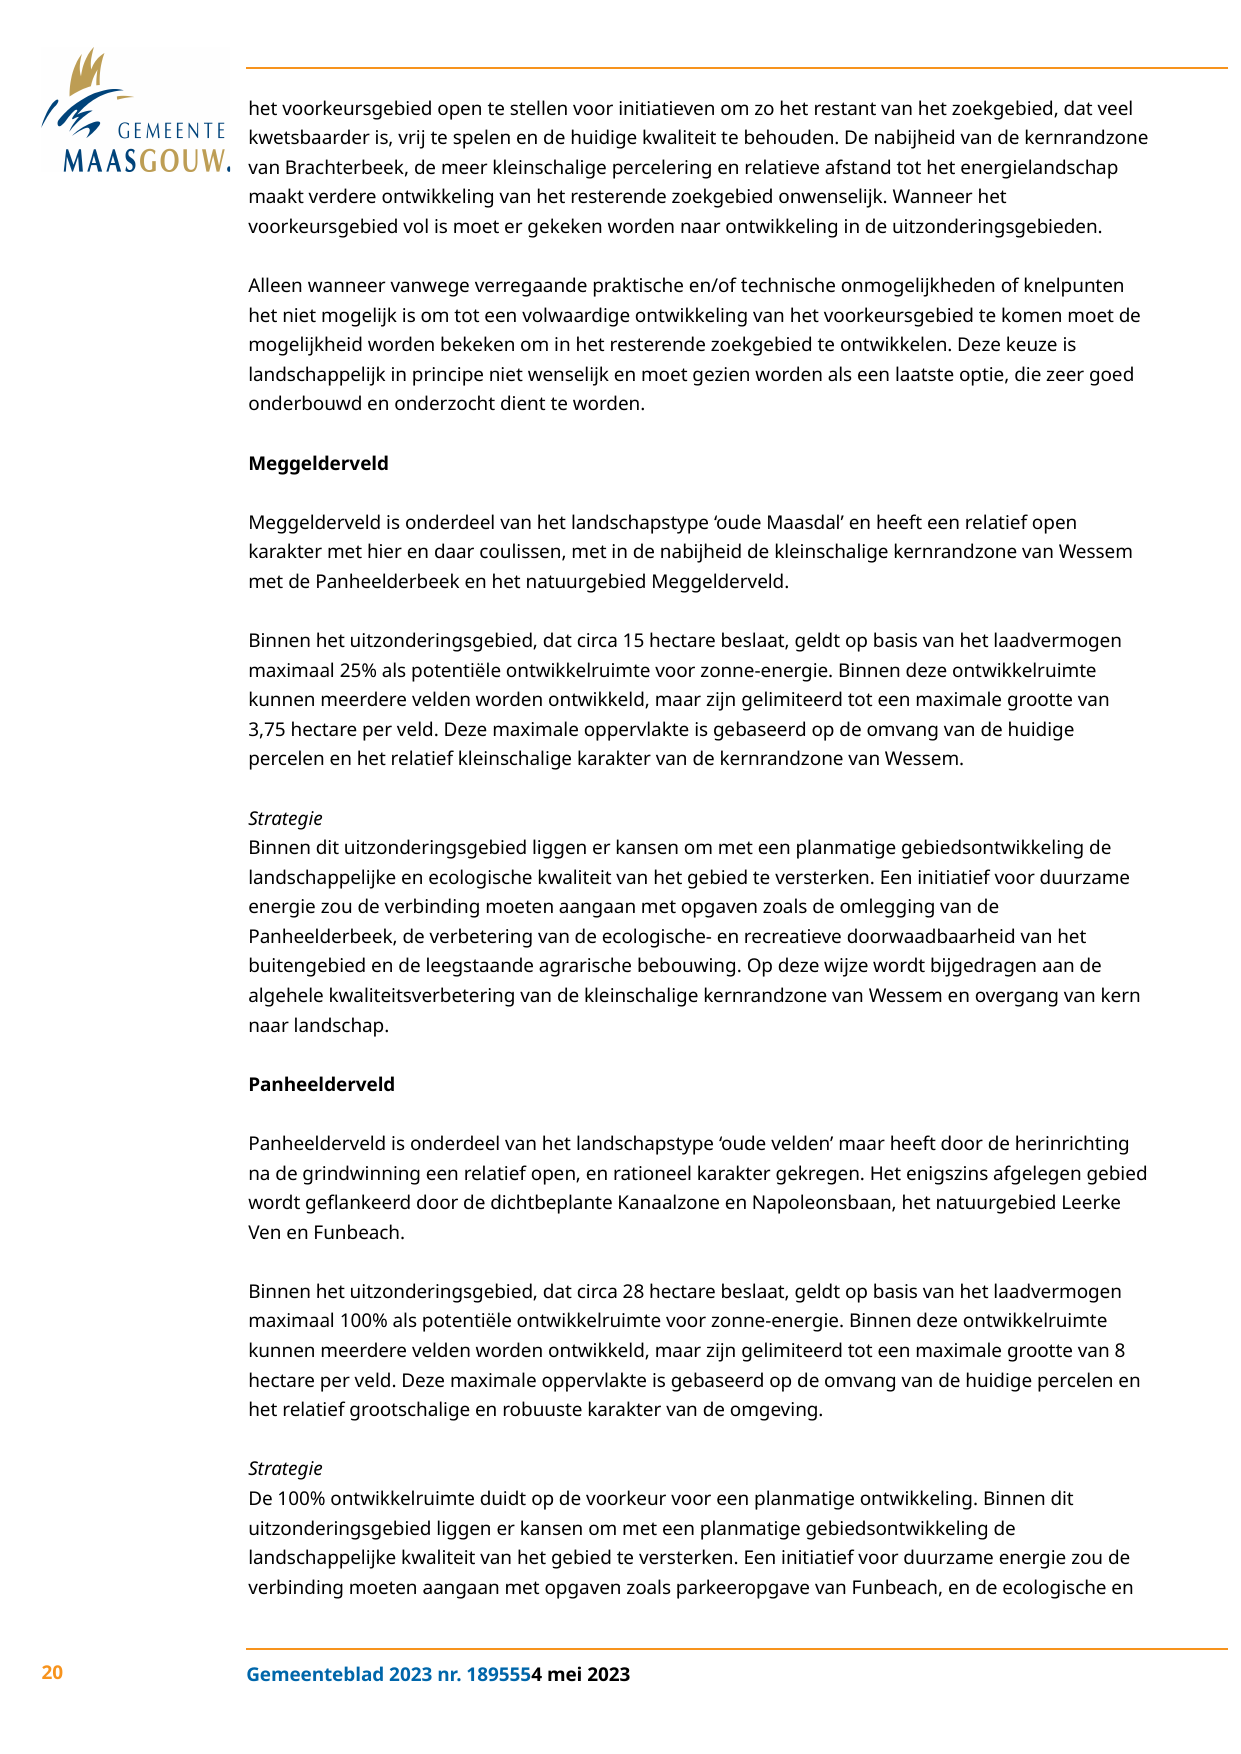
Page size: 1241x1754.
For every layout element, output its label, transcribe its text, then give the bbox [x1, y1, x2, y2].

text De 100% ontwikkelruimte duidt op de voorkeur voor een planmatige ontwikkeling. Binnen dit uitzonderingsgebied liggen er kansen om met een planmatige gebiedsontwikkeling de landschappelijke kwaliteit van het gebied te versterken. Een initiatief voor duurzame energie zou de verbinding moeten aangaan met opgaven zoals parkeeropgave van Funbeach, en de ecologische en [248, 1485, 1152, 1600]
text Binnen het uitzonderingsgebied, dat circa 15 hectare beslaat, geldt op basis van het laadvermogen maximaal 25% als potentiële ontwikkelruimte voor zonne-energie. Binnen deze ontwikkelruimte kunnen meerdere velden worden ontwikkeld, maar zijn gelimiteerd tot een maximale grootte van 3,75 hectare per veld. Deze maximale oppervlakte is gebaseerd op de omvang van de huidige percelen en het relatief kleinschalige karakter van de kernrandzone van Wessem. [248, 627, 1152, 771]
text Alleen wanneer vanwege verregaande praktische en/of technische onmogelijkheden of knelpunten het niet mogelijk is om tot een volwaardige ontwikkeling van het voorkeursgebied te komen moet de mogelijkheid worden bekeken om in het resterende zoekgebied te ontwikkelen. Deze keuze is landschappelijk in principe niet wenselijk en moet gezien worden als een laatste optie, die zeer goed onderbouwd en onderzocht dient te worden. [248, 272, 1152, 416]
text Strategie [248, 1456, 1152, 1481]
text Panheelderveld [248, 1071, 1152, 1097]
text Meggelderveld [248, 450, 1152, 476]
text Meggelderveld is onderdeel van het landschapstype ‘oude Maasdal’ en heeft een relatief open karakter met hier en daar coulissen, met in de nabijheid de kleinschalige kernrandzone van Wessem met de Panheelderbeek en het natuurgebied Meggelderveld. [248, 509, 1152, 594]
text Panheelderveld is onderdeel van het landschapstype ‘oude velden’ maar heeft door de herinrichting na de grindwinning een relatief open, en rationeel karakter gekregen. Het enigszins afgelegen gebied wordt geflankeerd door de dichtbeplante Kanaalzone en Napoleonsbaan, het natuurgebied Leerke Ven en Funbeach. [248, 1130, 1152, 1245]
text Binnen het uitzonderingsgebied, dat circa 28 hectare beslaat, geldt op basis van het laadvermogen maximaal 100% als potentiële ontwikkelruimte voor zonne-energie. Binnen deze ontwikkelruimte kunnen meerdere velden worden ontwikkeld, maar zijn gelimiteerd tot een maximale grootte van 8 hectare per veld. Deze maximale oppervlakte is gebaseerd op de omvang van de huidige percelen en het relatief grootschalige en robuuste karakter van de omgeving. [248, 1278, 1152, 1422]
text Binnen dit uitzonderingsgebied liggen er kansen om met een planmatige gebiedsontwikkeling de landschappelijke en ecologische kwaliteit van het gebied te versterken. Een initiatief voor duurzame energie zou de verbinding moeten aangaan met opgaven zoals de omlegging van de Panheelderbeek, de verbetering van de ecologische- en recreatieve doorwaadbaarheid van het buitengebied en de leegstaande agrarische bebouwing. Op deze wijze wordt bijgedragen aan de algehele kwaliteitsverbetering van de kleinschalige kernrandzone van Wessem en overgang van kern naar landschap. [248, 834, 1152, 1038]
picture [41, 47, 231, 172]
text het voorkeursgebied open te stellen voor initiatieven om zo het restant van het zoekgebied, dat veel kwetsbaarder is, vrij te spelen en de huidige kwaliteit te behouden. De nabijheid van de kernrandzone van Brachterbeek, de meer kleinschalige percelering en relatieve afstand tot het energielandschap maakt verdere ontwikkeling van het resterende zoekgebied onwenselijk. Wanneer het voorkeursgebied vol is moet er gekeken worden naar ontwikkeling in de uitzonderingsgebieden. [248, 95, 1152, 239]
text Strategie [248, 805, 1152, 831]
